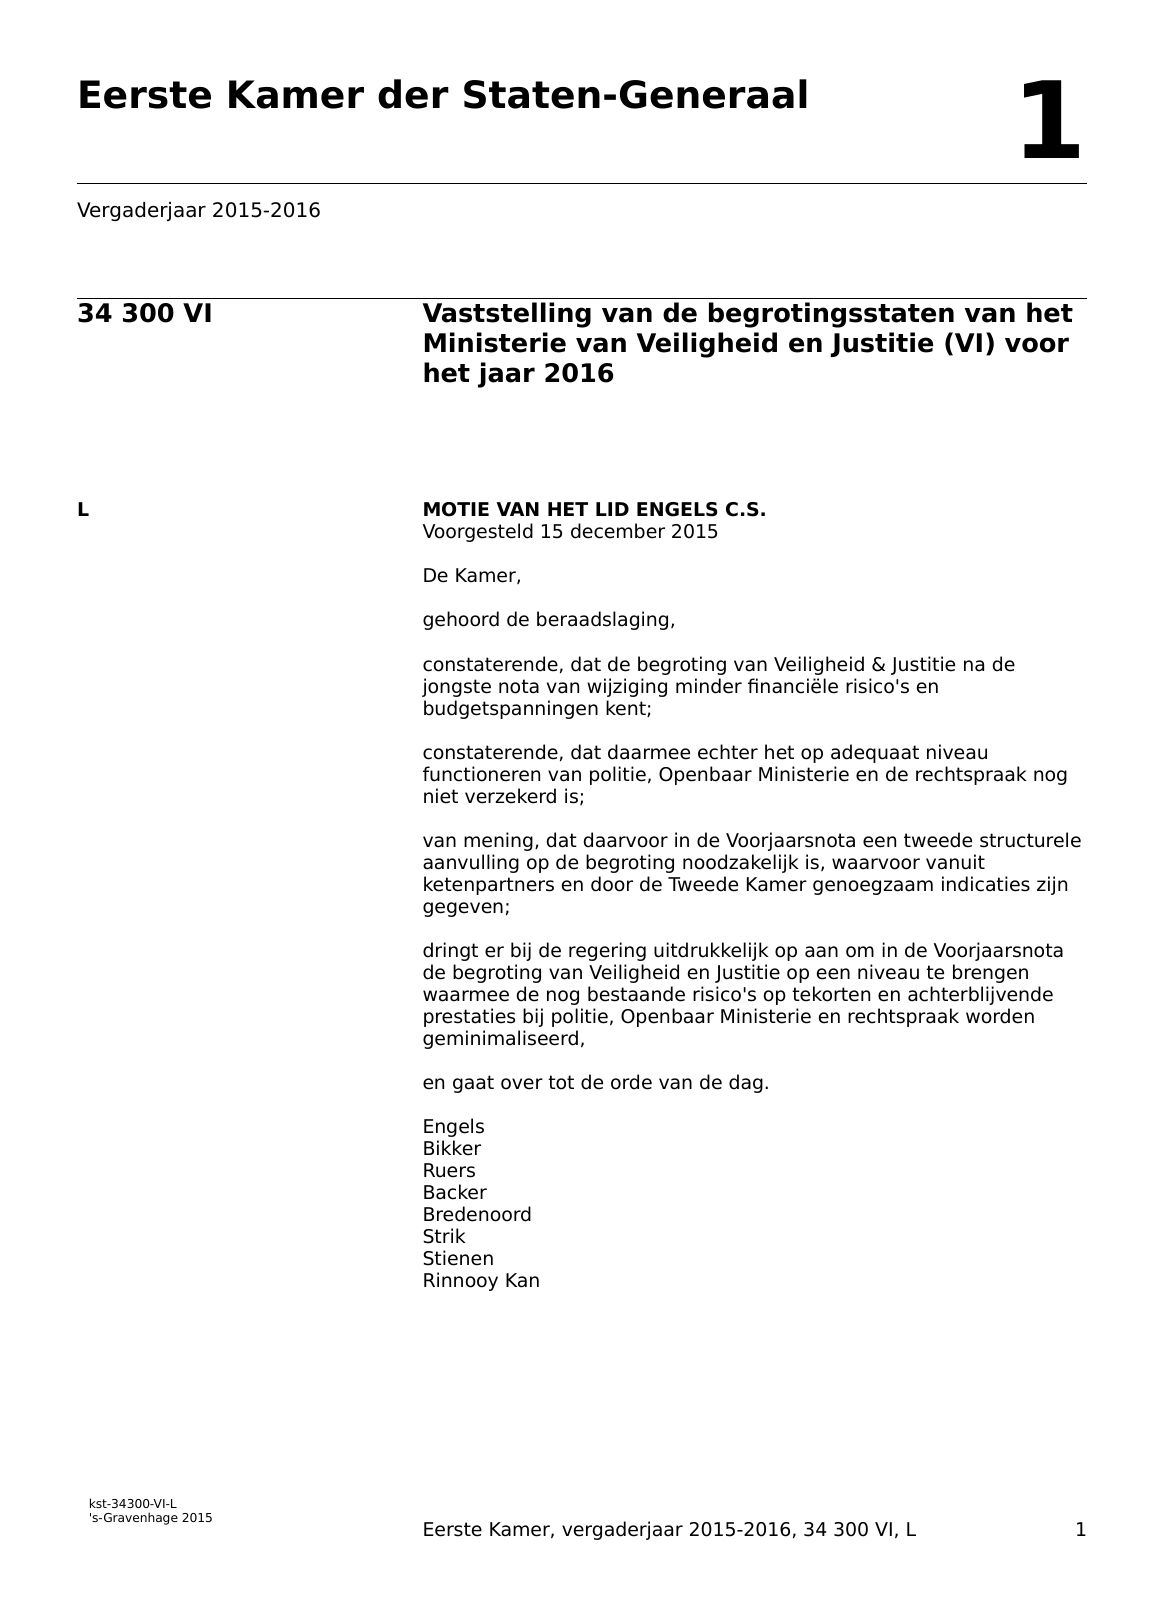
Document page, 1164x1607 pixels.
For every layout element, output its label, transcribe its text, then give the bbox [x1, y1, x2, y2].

text Strik [422, 1226, 1087, 1248]
text Bredenoord [422, 1204, 1087, 1226]
table_header 1 [886, 59, 1087, 183]
text gehoord de beraadslaging, [422, 609, 1087, 631]
table_cell Vergaderjaar 2015-2016 [77, 184, 1087, 298]
table_header Eerste Kamer der Staten-Generaal [77, 59, 886, 183]
text De Kamer, [422, 565, 1087, 587]
text constaterende, dat daarmee echter het op adequaat niveau functioneren van politie, Openbaar Ministerie en de rechtspraak nog niet verzekerd is; [422, 742, 1087, 808]
text Rinnooy Kan [422, 1270, 1087, 1292]
text 's-Gravenhage 2015 [88, 1511, 323, 1525]
text Engels [422, 1116, 1087, 1138]
text en gaat over tot de orde van de dag. [422, 1072, 1087, 1094]
subtitle L MOTIE VAN HET LID ENGELS C.S. [77, 499, 1087, 521]
text Voorgesteld 15 december 2015 [422, 521, 1087, 543]
text Backer [422, 1182, 1087, 1204]
text kst-34300-VI-L [88, 1497, 323, 1511]
text Ruers [422, 1160, 1087, 1182]
text van mening, dat daarvoor in de Voorjaarsnota een tweede structurele aanvulling op de begroting noodzakelijk is, waarvoor vanuit ketenpartners en door de Tweede Kamer genoegzaam indicaties zijn gegeven; [422, 830, 1087, 918]
text Bikker [422, 1138, 1087, 1160]
text constaterende, dat de begroting van Veiligheid & Justitie na de jongste nota van wijziging minder financiële risico's en budgetspanningen kent; [422, 653, 1087, 719]
text Stienen [422, 1248, 1087, 1270]
subtitle 34 300 VI Vaststelling van de begrotingsstaten van het Ministerie van Veiligheid en Justitie (VI) voor het jaar 2016 [77, 299, 1087, 388]
text dringt er bij de regering uitdrukkelijk op aan om in de Voorjaarsnota de begroting van Veiligheid en Justitie op een niveau te brengen waarmee de nog bestaande risico's op tekorten en achterblijvende prestaties bij politie, Openbaar Ministerie en rechtspraak worden geminimaliseerd, [422, 940, 1087, 1050]
